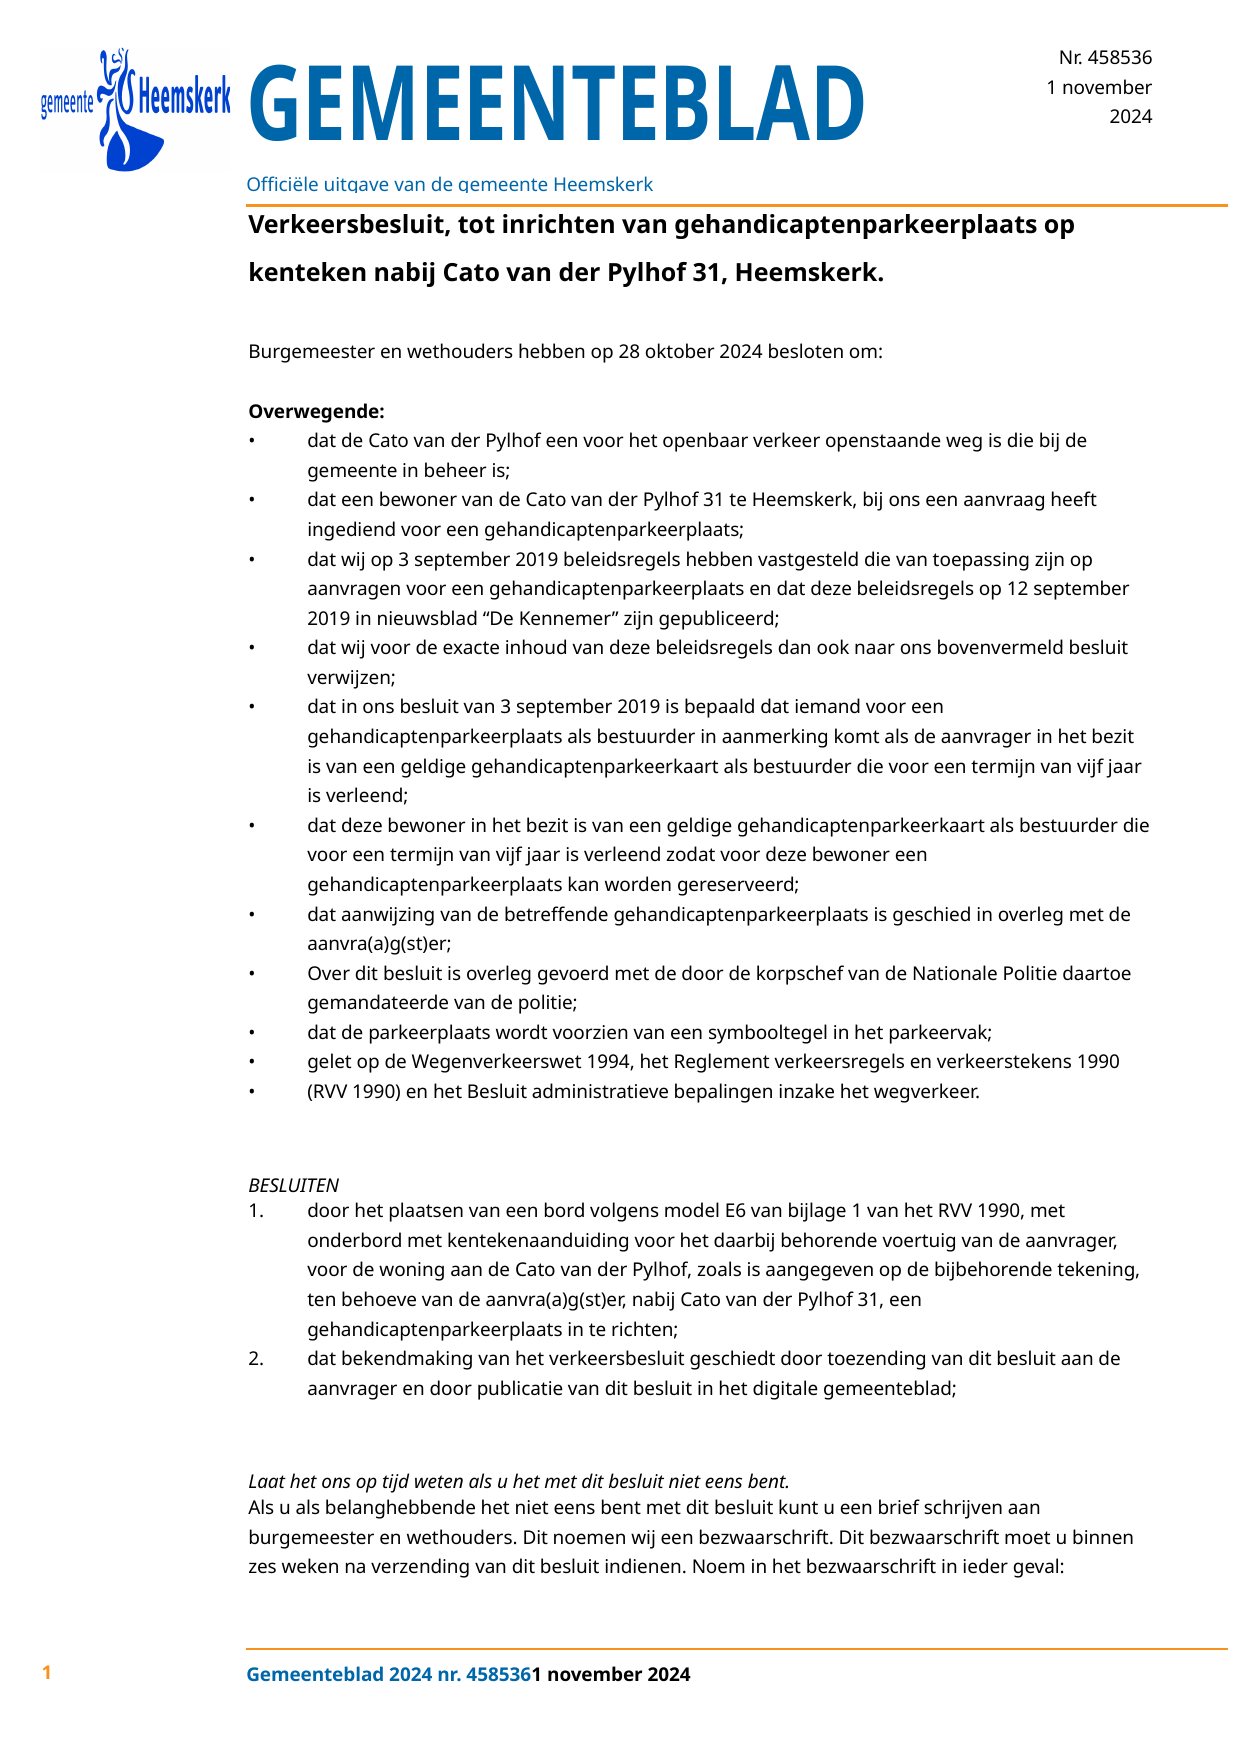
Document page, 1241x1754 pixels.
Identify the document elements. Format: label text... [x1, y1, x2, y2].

list gelet op de Wegenverkeerswet 1994, het Reglement verkeersregels en verkeerstekens 1990 [248, 1049, 1152, 1074]
text Burgemeester en wethouders hebben op 28 oktober 2024 besloten om: [248, 339, 1152, 364]
list door het plaatsen van een bord volgens model E6 van bijlage 1 van het RVV 1990, met onderbord met kentekenaanduiding voor het daarbij behorende voertuig van de aanvrager, voor de woning aan de Cato van der Pylhof, zoals is aangegeven op de bijbehorende tekening, ten behoeve van de aanvra(a)g(st)er, nabij Cato van der Pylhof 31, een gehandicaptenparkeerplaats in te richten; [248, 1197, 1152, 1342]
text Laat het ons op tijd weten als u het met dit besluit niet eens bent. [248, 1468, 1152, 1494]
list (RVV 1990) en het Besluit administratieve bepalingen inzake het wegverkeer. [248, 1078, 1152, 1104]
list dat aanwijzing van de betreffende gehandicaptenparkeerplaats is geschied in overleg met de aanvra(a)g(st)er; [248, 901, 1152, 956]
text BESLUITEN [248, 1172, 1152, 1197]
list dat de Cato van der Pylhof een voor het openbaar verkeer openstaande weg is die bij de gemeente in beheer is; [248, 427, 1152, 483]
list dat een bewoner van de Cato van der Pylhof 31 te Heemskerk, bij ons een aanvraag heeft ingediend voor een gehandicaptenparkeerplaats; [248, 487, 1152, 542]
list dat in ons besluit van 3 september 2019 is bepaald dat iemand voor een gehandicaptenparkeerplaats als bestuurder in aanmerking komt als de aanvrager in het bezit is van een geldige gehandicaptenparkeerkaart als bestuurder die voor een termijn van vijf jaar is verleend; [248, 694, 1152, 808]
text Als u als belanghebbende het niet eens bent met dit besluit kunt u een brief schrijven aan burgemeester en wethouders. Dit noemen wij een bezwaarschrift. Dit bezwaarschrift moet u binnen zes weken na verzending van dit besluit indienen. Noem in het bezwaarschrift in ieder geval: [248, 1494, 1152, 1579]
list Over dit besluit is overleg gevoerd met de door de korpschef van de Nationale Politie daartoe gemandateerde van de politie; [248, 960, 1152, 1015]
list dat wij voor de exacte inhoud van deze beleidsregels dan ook naar ons bovenvermeld besluit verwijzen; [248, 634, 1152, 690]
text Overwegende: [248, 398, 1152, 423]
list dat bekendmaking van het verkeersbesluit geschiedt door toezending van dit besluit aan de aanvrager en door publicatie van dit besluit in het digitale gemeenteblad; [248, 1345, 1152, 1401]
list dat de parkeerplaats wordt voorzien van een symbooltegel in het parkeervak; [248, 1019, 1152, 1045]
text Verkeersbesluit, tot inrichten van gehandicaptenparkeerplaats op kenteken nabij Cato van der Pylhof 31, Heemskerk. [248, 207, 1152, 288]
picture [41, 47, 231, 172]
list dat deze bewoner in het bezit is van een geldige gehandicaptenparkeerkaart als bestuurder die voor een termijn van vijf jaar is verleend zodat voor deze bewoner een gehandicaptenparkeerplaats kan worden gereserveerd; [248, 812, 1152, 897]
list dat wij op 3 september 2019 beleidsregels hebben vastgesteld die van toepassing zijn op aanvragen voor een gehandicaptenparkeerplaats en dat deze beleidsregels op 12 september 2019 in nieuwsblad “De Kennemer” zijn gepubliceerd; [248, 546, 1152, 631]
